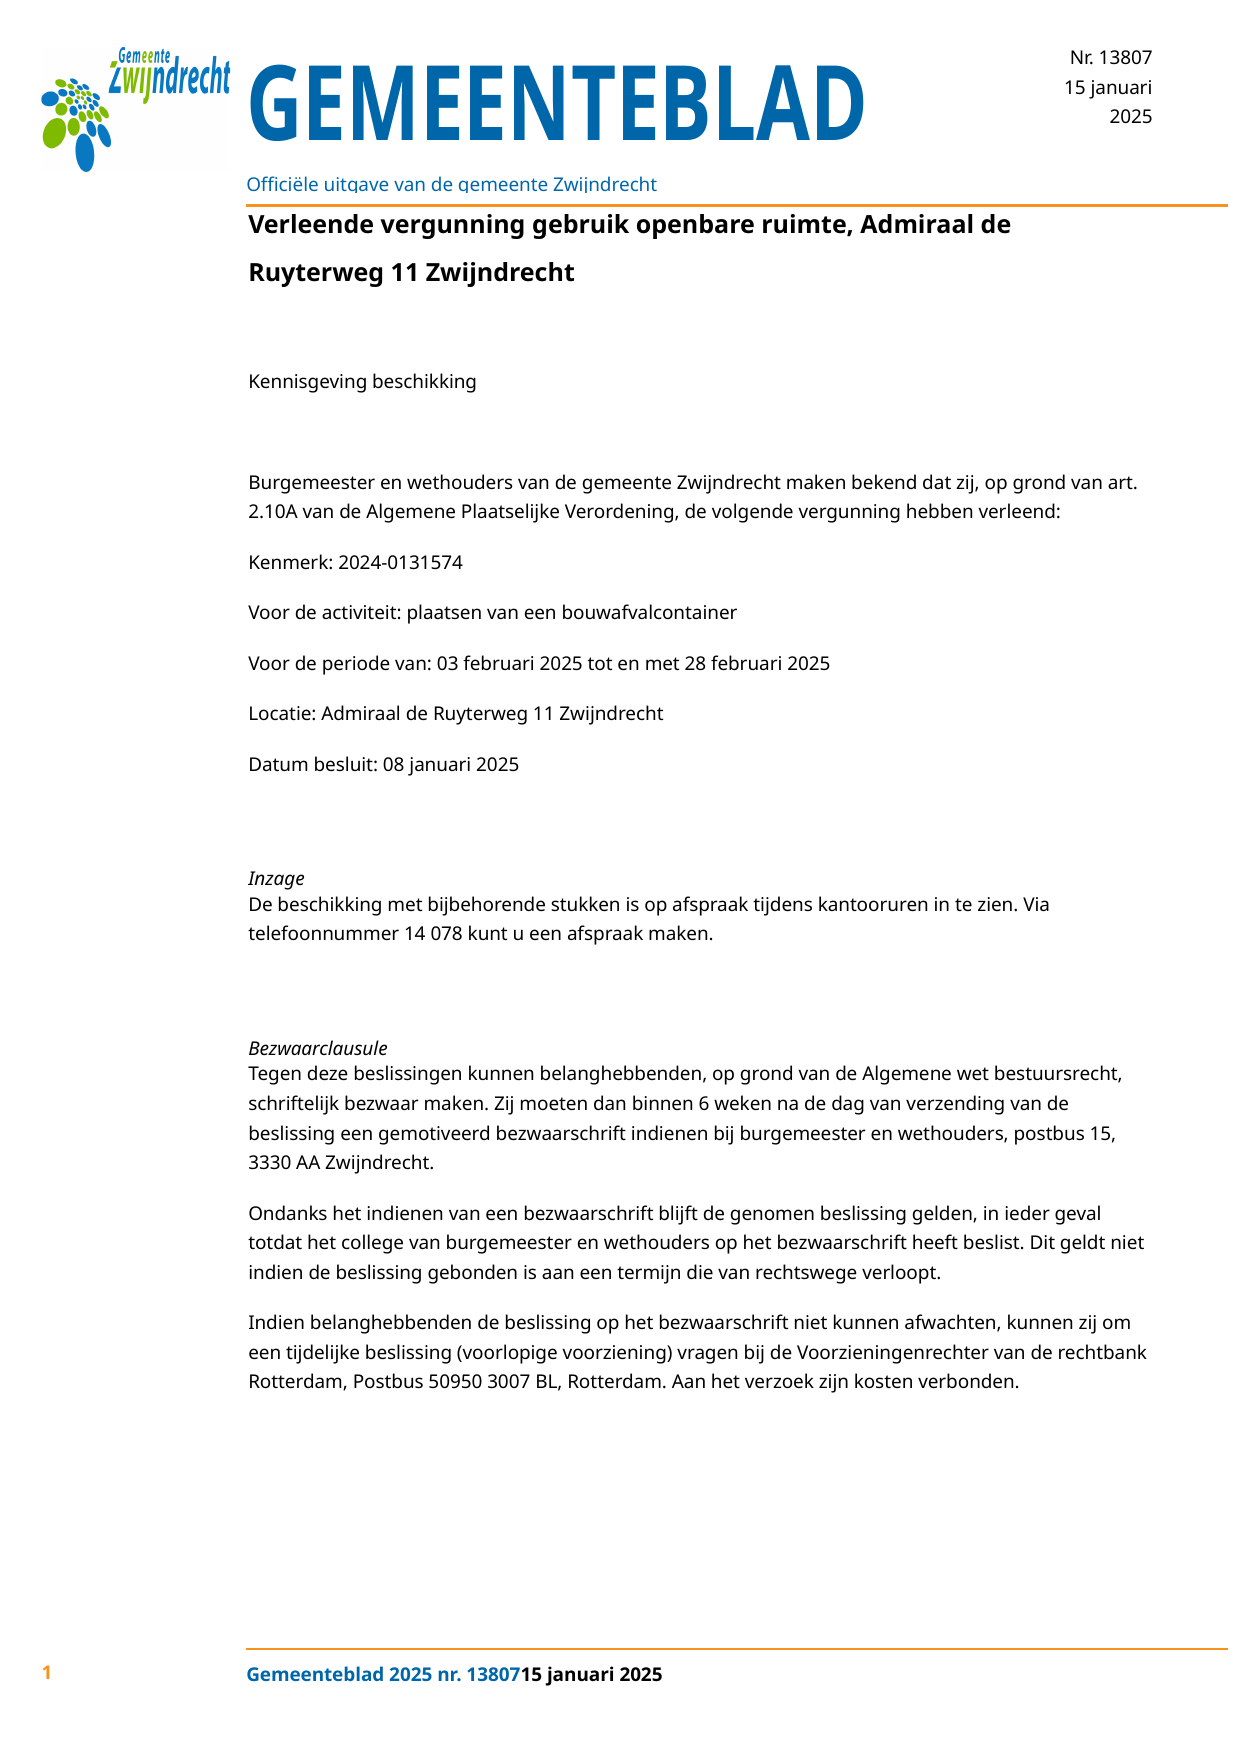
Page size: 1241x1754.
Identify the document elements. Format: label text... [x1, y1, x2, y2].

text Kennisgeving beschikking [248, 368, 1152, 394]
text Kenmerk: 2024-0131574 [248, 549, 1152, 575]
text Verleende vergunning gebruik openbare ruimte, Admiraal de Ruyterweg 11 Zwijndrecht [248, 207, 1152, 288]
text Indien belanghebbenden de beslissing op het bezwaarschrift niet kunnen afwachten, kunnen zij om een tijdelijke beslissing (voorlopige voorziening) vragen bij de Voorzieningenrechter van de rechtbank Rotterdam, Postbus 50950 3007 BL, Rotterdam. Aan het verzoek zijn kosten verbonden. [248, 1309, 1152, 1394]
text Bezwaarclausule [248, 1035, 1152, 1061]
text Voor de activiteit: plaatsen van een bouwafvalcontainer [248, 599, 1152, 625]
text Inzage [248, 865, 1152, 891]
text Ondanks het indienen van een bezwaarschrift blijft de genomen beslissing gelden, in ieder geval totdat het college van burgemeester en wethouders op het bezwaarschrift heeft beslist. Dit geldt niet indien de beslissing gebonden is aan een termijn die van rechtswege verloopt. [248, 1200, 1152, 1285]
text Voor de periode van: 03 februari 2025 tot en met 28 februari 2025 [248, 650, 1152, 676]
text De beschikking met bijbehorende stukken is op afspraak tijdens kantooruren in te zien. Via telefoonnummer 14 078 kunt u een afspraak maken. [248, 891, 1152, 946]
text Tegen deze beslissingen kunnen belanghebbenden, op grond van de Algemene wet bestuursrecht, schriftelijk bezwaar maken. Zij moeten dan binnen 6 weken na de dag van verzending van de beslissing een gemotiveerd bezwaarschrift indienen bij burgemeester en wethouders, postbus 15, 3330 AA Zwijndrecht. [248, 1061, 1152, 1175]
text Datum besluit: 08 januari 2025 [248, 751, 1152, 777]
text Locatie: Admiraal de Ruyterweg 11 Zwijndrecht [248, 700, 1152, 726]
text Burgemeester en wethouders van de gemeente Zwijndrecht maken bekend dat zij, op grond van art. 2.10A van de Algemene Plaatselijke Verordening, de volgende vergunning hebben verleend: [248, 469, 1152, 524]
picture [41, 47, 231, 172]
